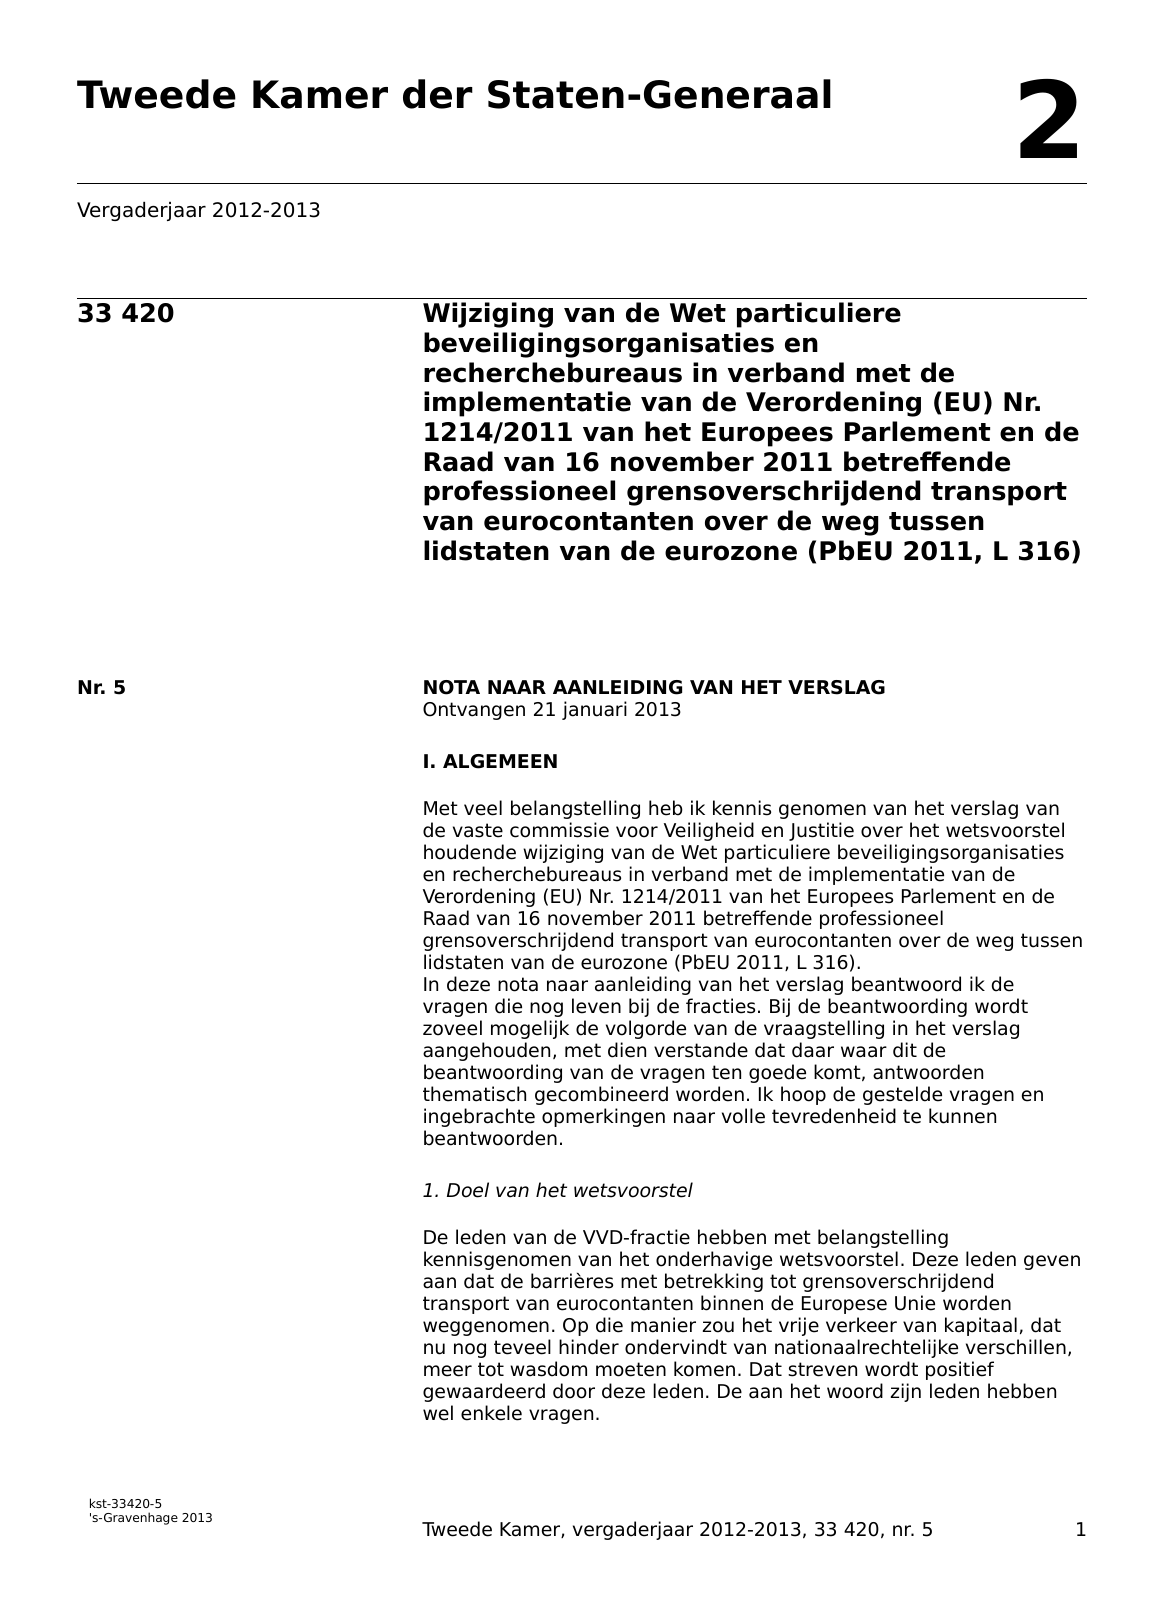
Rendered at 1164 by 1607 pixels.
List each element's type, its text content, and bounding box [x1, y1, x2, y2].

subtitle I. ALGEMEEN [422, 751, 1087, 773]
text Met veel belangstelling heb ik kennis genomen van het verslag van de vaste commissie voor Veiligheid en Justitie over het wetsvoorstel houdende wijziging van de Wet particuliere beveiligingsorganisaties en recherchebureaus in verband met de implementatie van de Verordening (EU) Nr. 1214/2011 van het Europees Parlement en de Raad van 16 november 2011 betreffende professioneel grensoverschrijdend transport van eurocontanten over de weg tussen lidstaten van de eurozone (PbEU 2011, L 316). [422, 798, 1087, 974]
text In deze nota naar aanleiding van het verslag beantwoord ik de vragen die nog leven bij de fracties. Bij de beantwoording wordt zoveel mogelijk de volgorde van de vraagstelling in het verslag aangehouden, met dien verstande dat daar waar dit de beantwoording van de vragen ten goede komt, antwoorden thematisch gecombineerd worden. Ik hoop de gestelde vragen en ingebrachte opmerkingen naar volle tevredenheid te kunnen beantwoorden. [422, 974, 1087, 1150]
text 's-Gravenhage 2013 [88, 1511, 323, 1525]
text Ontvangen 21 januari 2013 [422, 699, 1087, 721]
text De leden van de VVD-fractie hebben met belangstelling kennisgenomen van het onderhavige wetsvoorstel. Deze leden geven aan dat de barrières met betrekking tot grensoverschrijdend transport van eurocontanten binnen de Europese Unie worden weggenomen. Op die manier zou het vrije verkeer van kapitaal, dat nu nog teveel hinder ondervindt van nationaalrechtelijke verschillen, meer tot wasdom moeten komen. Dat streven wordt positief gewaardeerd door deze leden. De aan het woord zijn leden hebben wel enkele vragen. [422, 1227, 1087, 1424]
table_header Tweede Kamer der Staten-Generaal [77, 59, 886, 183]
table_cell Vergaderjaar 2012-2013 [77, 184, 1087, 298]
table_header 2 [886, 59, 1087, 183]
text kst-33420-5 [88, 1497, 323, 1511]
subtitle Nr. 5 NOTA NAAR AANLEIDING VAN HET VERSLAG [77, 677, 1087, 699]
subtitle 1. Doel van het wetsvoorstel [422, 1180, 1087, 1202]
subtitle 33 420 Wijziging van de Wet particuliere beveiligingsorganisaties en recherchebureaus in verband met de implementatie van de Verordening (EU) Nr. 1214/2011 van het Europees Parlement en de Raad van 16 november 2011 betreffende professioneel grensoverschrijdend transport van eurocontanten over de weg tussen lidstaten van de eurozone (PbEU 2011, L 316) [77, 299, 1087, 566]
